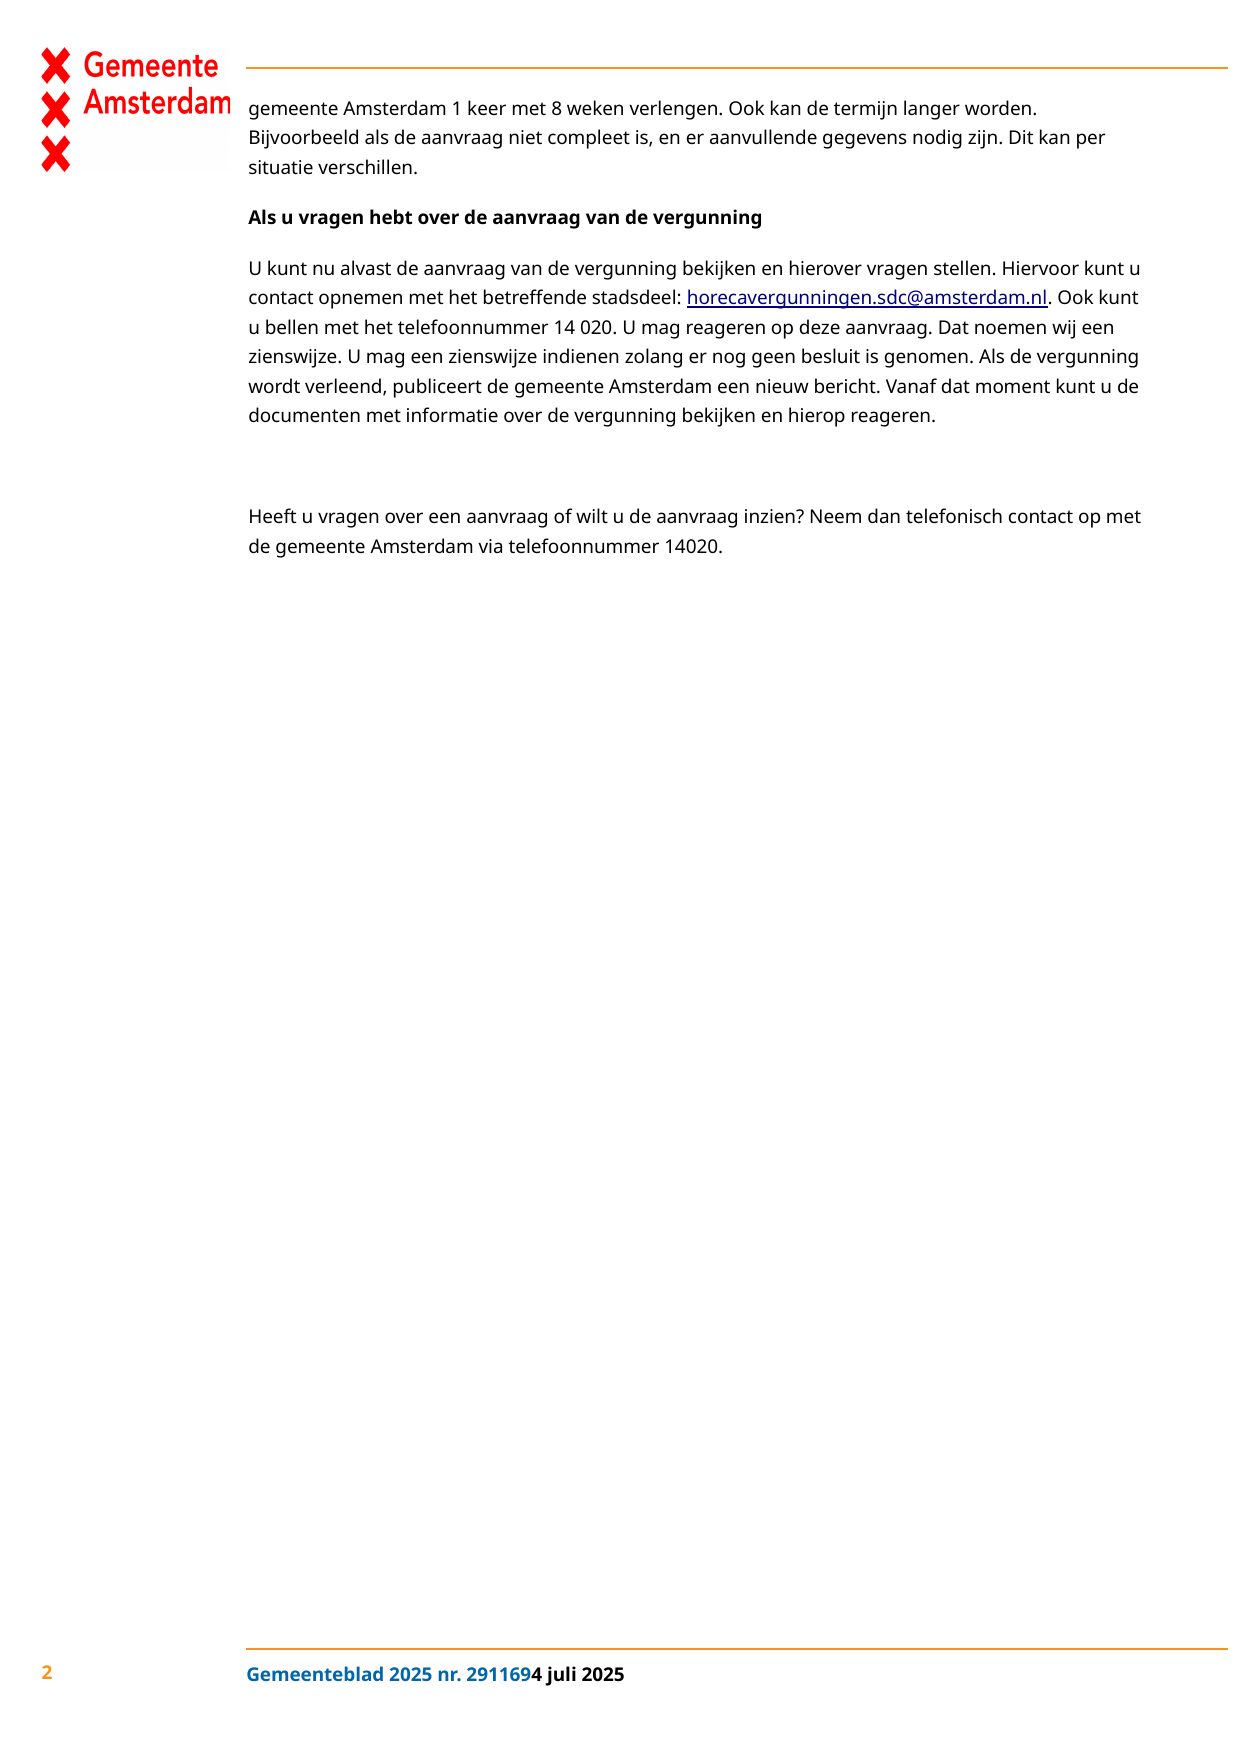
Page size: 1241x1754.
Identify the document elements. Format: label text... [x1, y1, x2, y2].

picture [41, 47, 231, 172]
text Als u vragen hebt over de aanvraag van de vergunning [248, 204, 1152, 230]
text gemeente Amsterdam 1 keer met 8 weken verlengen. Ook kan de termijn langer worden. Bijvoorbeeld als de aanvraag niet compleet is, en er aanvullende gegevens nodig zijn. Dit kan per situatie verschillen. [248, 95, 1152, 180]
text Heeft u vragen over een aanvraag of wilt u de aanvraag inzien? Neem dan telefonisch contact op met de gemeente Amsterdam via telefoonnummer 14020. [248, 503, 1152, 559]
text U kunt nu alvast de aanvraag van de vergunning bekijken en hierover vragen stellen. Hiervoor kunt u contact opnemen met het betreffende stadsdeel: horecavergunningen.sdc@amsterdam.nl. Ook kunt u bellen met het telefoonnummer 14 020. U mag reageren op deze aanvraag. Dat noemen wij een zienswijze. U mag een zienswijze indienen zolang er nog geen besluit is genomen. Als de vergunning wordt verleend, publiceert de gemeente Amsterdam een nieuw bericht. Vanaf dat moment kunt u de documenten met informatie over de vergunning bekijken en hierop reageren. [248, 255, 1152, 428]
